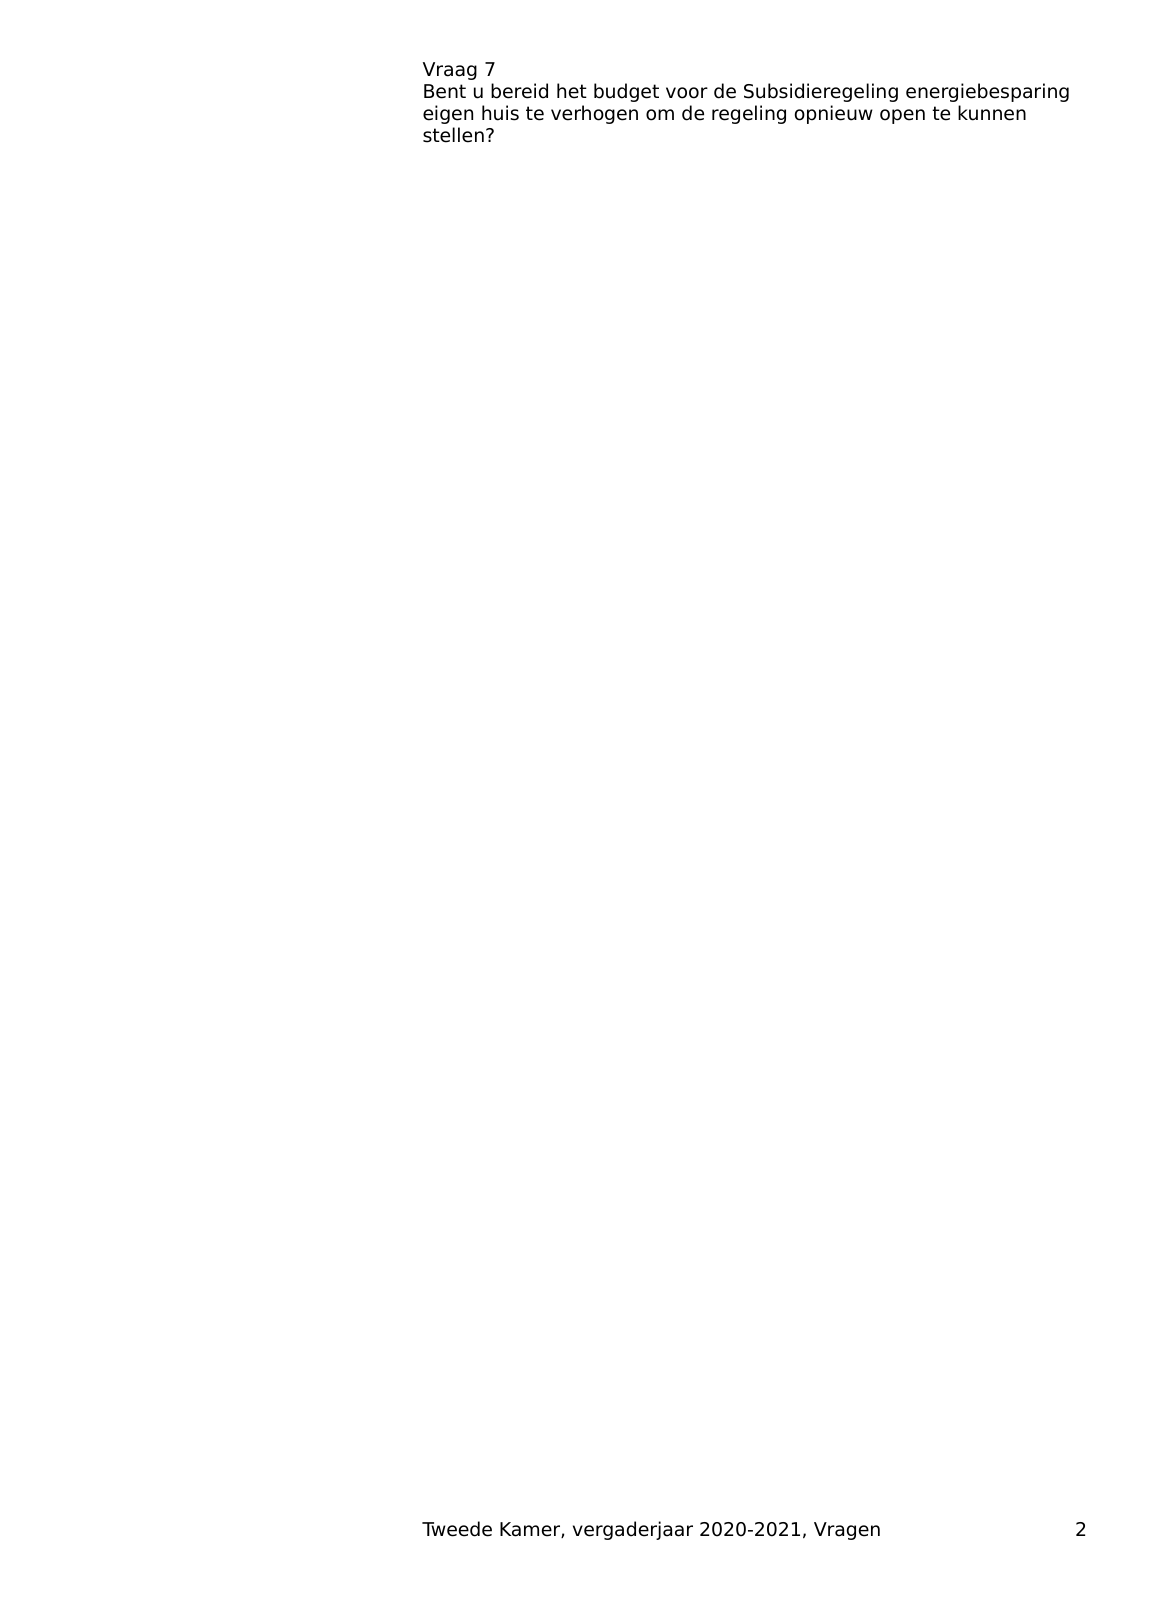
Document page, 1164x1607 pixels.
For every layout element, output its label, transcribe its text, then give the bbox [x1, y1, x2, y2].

text Vraag 7 [422, 59, 1087, 81]
text Bent u bereid het budget voor de Subsidieregeling energiebesparing eigen huis te verhogen om de regeling opnieuw open te kunnen stellen? [422, 81, 1087, 147]
